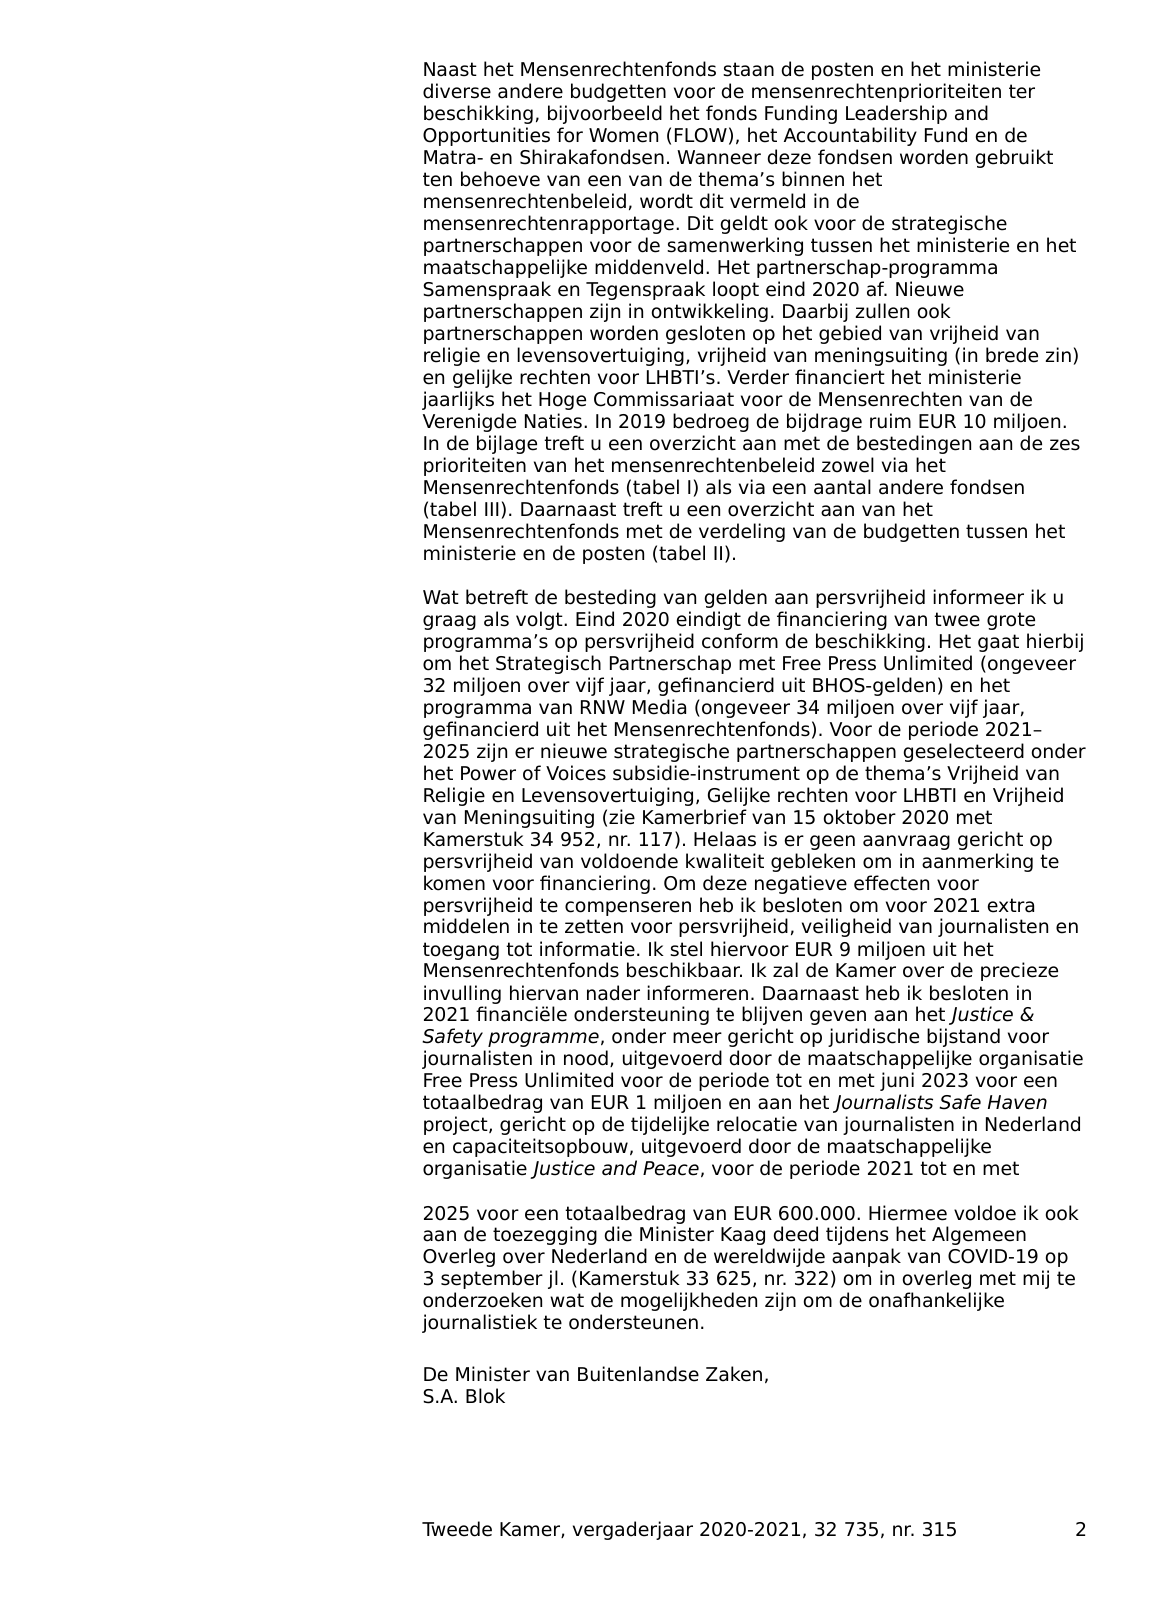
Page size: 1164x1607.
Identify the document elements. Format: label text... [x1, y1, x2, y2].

text De Minister van Buitenlandse Zaken, S.A. Blok [422, 1364, 1087, 1408]
text Wat betreft de besteding van gelden aan persvrijheid informeer ik u graag als volgt. Eind 2020 eindigt de financiering van twee grote programma’s op persvrijheid conform de beschikking. Het gaat hierbij om het Strategisch Partnerschap met Free Press Unlimited (ongeveer 32 miljoen over vijf jaar, gefinancierd uit BHOS-gelden) en het programma van RNW Media (ongeveer 34 miljoen over vijf jaar, gefinancierd uit het Mensenrechtenfonds). Voor de periode 2021–2025 zijn er nieuwe strategische partnerschappen geselecteerd onder het Power of Voices subsidie-instrument op de thema’s Vrijheid van Religie en Levensovertuiging, Gelijke rechten voor LHBTI en Vrijheid van Meningsuiting (zie Kamerbrief van 15 oktober 2020 met Kamerstuk 34 952, nr. 117). Helaas is er geen aanvraag gericht op persvrijheid van voldoende kwaliteit gebleken om in aanmerking te komen voor financiering. Om deze negatieve effecten voor persvrijheid te compenseren heb ik besloten om voor 2021 extra middelen in te zetten voor persvrijheid, veiligheid van journalisten en toegang tot informatie. Ik stel hiervoor EUR 9 miljoen uit het Mensenrechtenfonds beschikbaar. Ik zal de Kamer over de precieze invulling hiervan nader informeren. Daarnaast heb ik besloten in 2021 financiële ondersteuning te blijven geven aan het Justice & Safety programme, onder meer gericht op juridische bijstand voor journalisten in nood, uitgevoerd door de maatschappelijke organisatie Free Press Unlimited voor de periode tot en met juni 2023 voor een totaalbedrag van EUR 1 miljoen en aan het Journalists Safe Haven project, gericht op de tijdelijke relocatie van journalisten in Nederland en capaciteitsopbouw, uitgevoerd door de maatschappelijke organisatie Justice and Peace, voor de periode 2021 tot en met [422, 587, 1087, 1180]
text In de bijlage treft u een overzicht aan met de bestedingen aan de zes prioriteiten van het mensenrechtenbeleid zowel via het Mensenrechtenfonds (tabel I) als via een aantal andere fondsen (tabel III). Daarnaast treft u een overzicht aan van het Mensenrechtenfonds met de verdeling van de budgetten tussen het ministerie en de posten (tabel II). [422, 433, 1087, 564]
text Naast het Mensenrechtenfonds staan de posten en het ministerie diverse andere budgetten voor de mensenrechtenprioriteiten ter beschikking, bijvoorbeeld het fonds Funding Leadership and Opportunities for Women (FLOW), het Accountability Fund en de Matra- en Shirakafondsen. Wanneer deze fondsen worden gebruikt ten behoeve van een van de thema’s binnen het mensenrechtenbeleid, wordt dit vermeld in de mensenrechtenrapportage. Dit geldt ook voor de strategische partnerschappen voor de samenwerking tussen het ministerie en het maatschappelijke middenveld. Het partnerschap-programma Samenspraak en Tegenspraak loopt eind 2020 af. Nieuwe partnerschappen zijn in ontwikkeling. Daarbij zullen ook partnerschappen worden gesloten op het gebied van vrijheid van religie en levensovertuiging, vrijheid van meningsuiting (in brede zin) en gelijke rechten voor LHBTI’s. Verder financiert het ministerie jaarlijks het Hoge Commissariaat voor de Mensenrechten van de Verenigde Naties. In 2019 bedroeg de bijdrage ruim EUR 10 miljoen. [422, 59, 1087, 433]
text 2025 voor een totaalbedrag van EUR 600.000. Hiermee voldoe ik ook aan de toezegging die Minister Kaag deed tijdens het Algemeen Overleg over Nederland en de wereldwijde aanpak van COVID-19 op 3 september jl. (Kamerstuk 33 625, nr. 322) om in overleg met mij te onderzoeken wat de mogelijkheden zijn om de onafhankelijke journalistiek te ondersteunen. [422, 1202, 1087, 1334]
